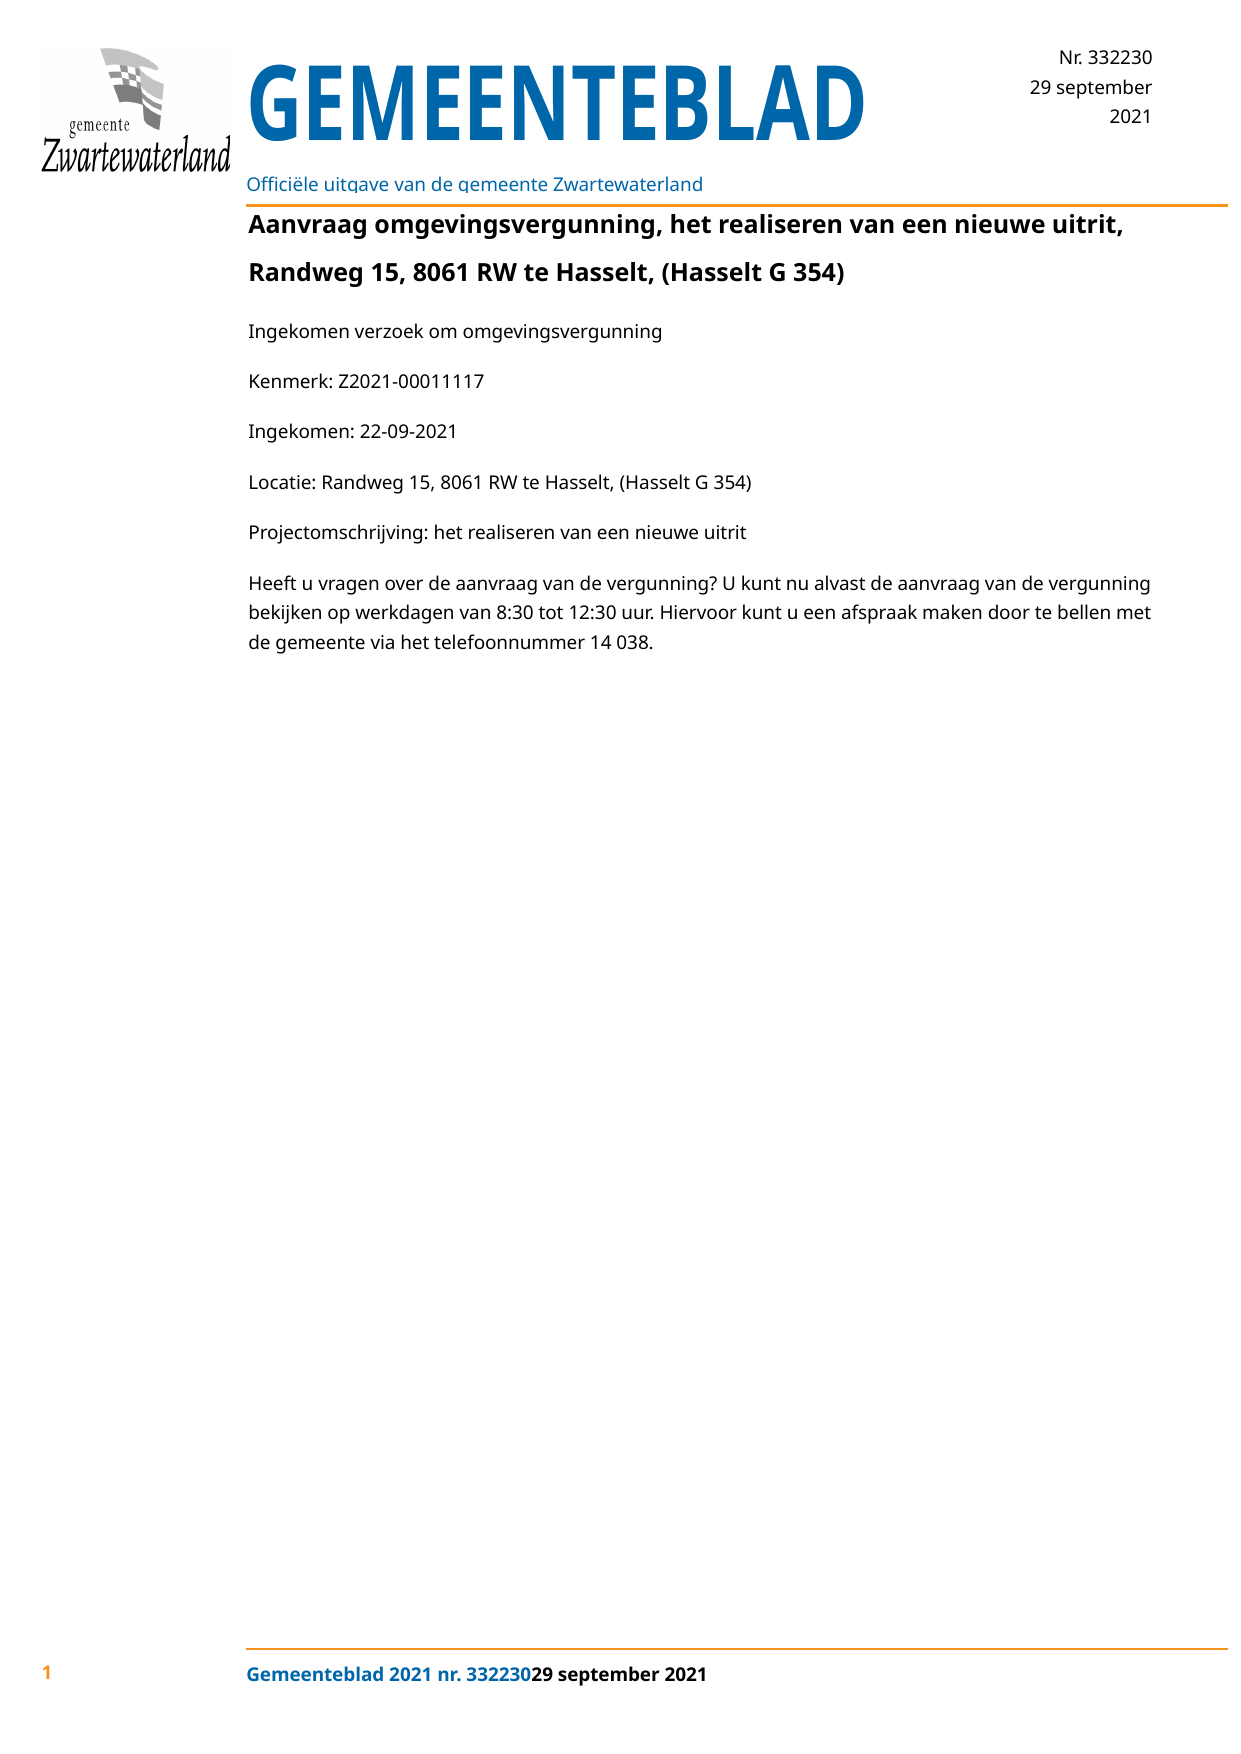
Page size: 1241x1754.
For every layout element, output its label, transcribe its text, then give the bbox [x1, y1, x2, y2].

text Heeft u vragen over de aanvraag van de vergunning? U kunt nu alvast de aanvraag van de vergunning bekijken op werkdagen van 8:30 tot 12:30 uur. Hiervoor kunt u een afspraak maken door te bellen met de gemeente via het telefoonnummer 14 038. [248, 570, 1152, 655]
text Aanvraag omgevingsvergunning, het realiseren van een nieuwe uitrit, Randweg 15, 8061 RW te Hasselt, (Hasselt G 354) [248, 207, 1152, 288]
text Kenmerk: Z2021-00011117 [248, 368, 1152, 394]
text Locatie: Randweg 15, 8061 RW te Hasselt, (Hasselt G 354) [248, 469, 1152, 495]
picture [41, 47, 231, 172]
text Ingekomen: 22-09-2021 [248, 419, 1152, 444]
text Ingekomen verzoek om omgevingsvergunning [248, 318, 1152, 344]
text Projectomschrijving: het realiseren van een nieuwe uitrit [248, 519, 1152, 545]
